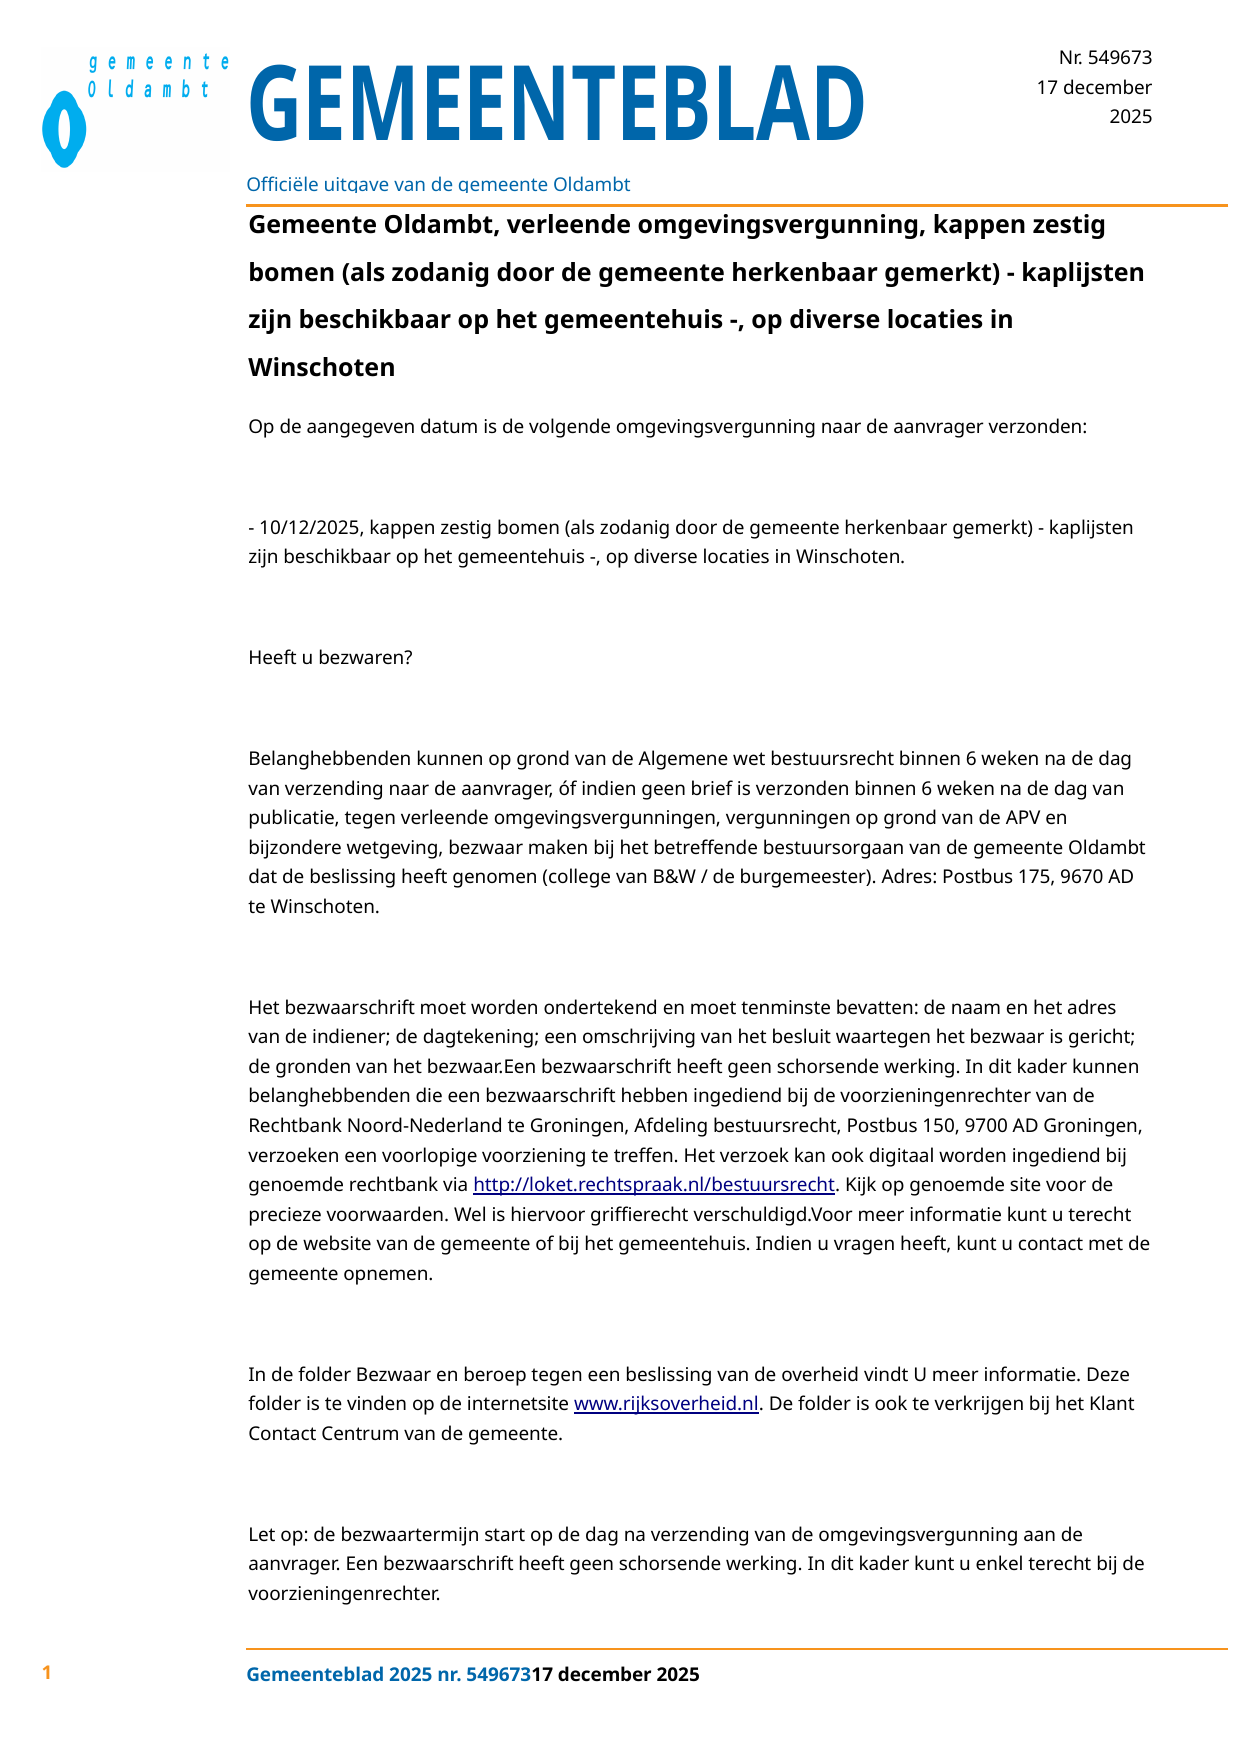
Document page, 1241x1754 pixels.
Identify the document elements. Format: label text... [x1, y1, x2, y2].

text Op de aangegeven datum is de volgende omgevingsvergunning naar de aanvrager verzonden: [248, 413, 1152, 439]
text In de folder Bezwaar en beroep tegen een beslissing van de overheid vindt U meer informatie. Deze folder is te vinden op de internetsite www.rijksoverheid.nl. De folder is ook te verkrijgen bij het Klant Contact Centrum van de gemeente. [248, 1361, 1152, 1446]
picture [41, 47, 231, 172]
text Belanghebbenden kunnen op grond van de Algemene wet bestuursrecht binnen 6 weken na de dag van verzending naar de aanvrager, óf indien geen brief is verzonden binnen 6 weken na de dag van publicatie, tegen verleende omgevingsvergunningen, vergunningen op grond van de APV en bijzondere wetgeving, bezwaar maken bij het betreffende bestuursorgaan van de gemeente Oldambt dat de beslissing heeft genomen (college van B&W / de burgemeester). Adres: Postbus 175, 9670 AD te Winschoten. [248, 745, 1152, 919]
text - 10/12/2025, kappen zestig bomen (als zodanig door de gemeente herkenbaar gemerkt) - kaplijsten zijn beschikbaar op het gemeentehuis -, op diverse locaties in Winschoten. [248, 514, 1152, 569]
text Heeft u bezwaren? [248, 644, 1152, 670]
text Let op: de bezwaartermijn start op de dag na verzending van de omgevingsvergunning aan de aanvrager. Een bezwaarschrift heeft geen schorsende werking. In dit kader kunt u enkel terecht bij de voorzieningenrechter. [248, 1521, 1152, 1606]
text Gemeente Oldambt, verleende omgevingsvergunning, kappen zestig bomen (als zodanig door de gemeente herkenbaar gemerkt) - kaplijsten zijn beschikbaar op het gemeentehuis -, op diverse locaties in Winschoten [248, 207, 1152, 384]
text Het bezwaarschrift moet worden ondertekend en moet tenminste bevatten: de naam en het adres van de indiener; de dagtekening; een omschrijving van het besluit waartegen het bezwaar is gericht; de gronden van het bezwaar.Een bezwaarschrift heeft geen schorsende werking. In dit kader kunnen belanghebbenden die een bezwaarschrift hebben ingediend bij de voorzieningenrechter van de Rechtbank Noord-Nederland te Groningen, Afdeling bestuursrecht, Postbus 150, 9700 AD Groningen, verzoeken een voorlopige voorziening te treffen. Het verzoek kan ook digitaal worden ingediend bij genoemde rechtbank via http://loket.rechtspraak.nl/bestuursrecht. Kijk op genoemde site voor de precieze voorwaarden. Wel is hiervoor griffierecht verschuldigd.Voor meer informatie kunt u terecht op de website van de gemeente of bij het gemeentehuis. Indien u vragen heeft, kunt u contact met de gemeente opnemen. [248, 994, 1152, 1286]
